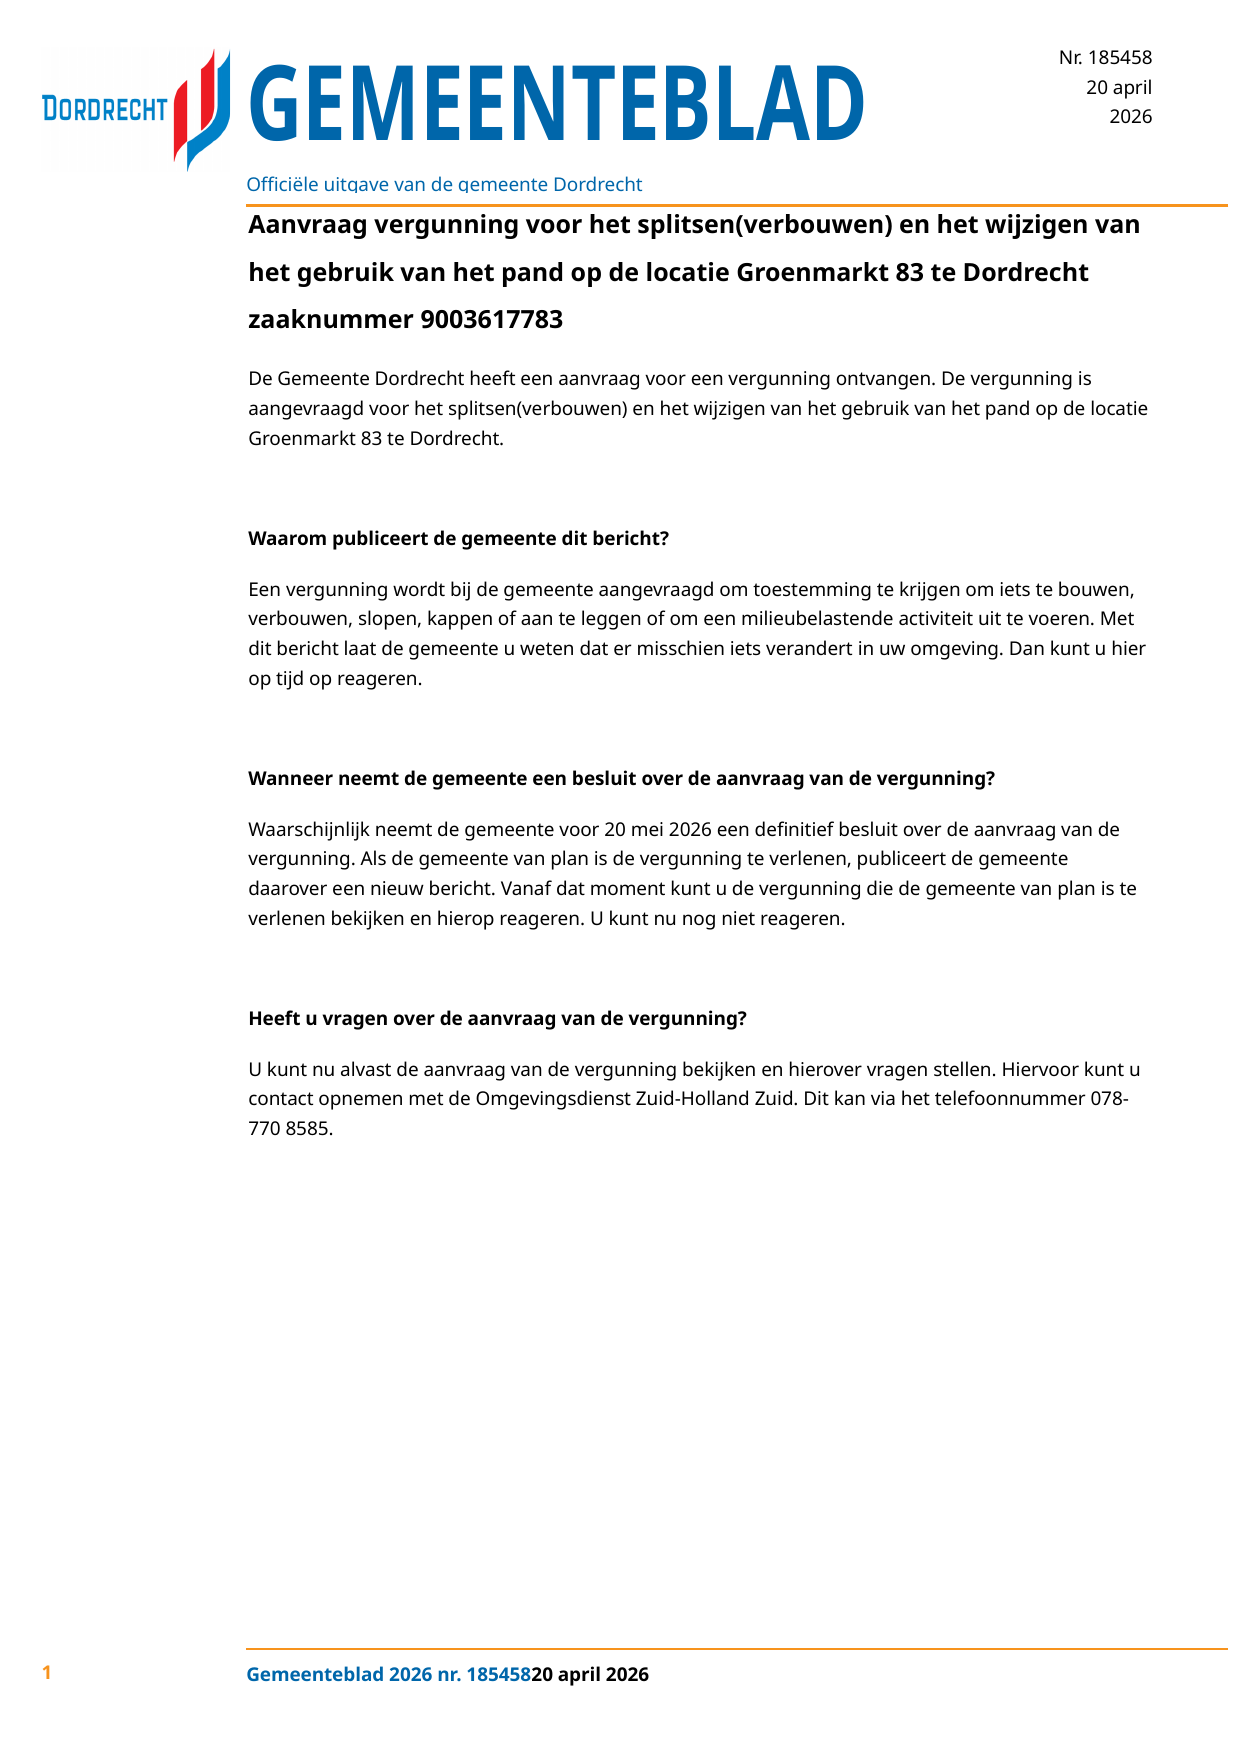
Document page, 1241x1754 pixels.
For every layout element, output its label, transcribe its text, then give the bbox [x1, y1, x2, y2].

text Een vergunning wordt bij de gemeente aangevraagd om toestemming te krijgen om iets te bouwen, verbouwen, slopen, kappen of aan te leggen of om een milieubelastende activiteit uit te voeren. Met dit bericht laat de gemeente u weten dat er misschien iets verandert in uw omgeving. Dan kunt u hier op tijd op reageren. [248, 576, 1152, 690]
text De Gemeente Dordrecht heeft een aanvraag voor een vergunning ontvangen. De vergunning is aangevraagd voor het splitsen(verbouwen) en het wijzigen van het gebruik van het pand op de locatie Groenmarkt 83 te Dordrecht. [248, 366, 1152, 450]
text Aanvraag vergunning voor het splitsen(verbouwen) en het wijzigen van het gebruik van het pand op de locatie Groenmarkt 83 te Dordrecht zaaknummer 9003617783 [248, 207, 1152, 336]
picture [41, 47, 231, 172]
text Wanneer neemt de gemeente een besluit over de aanvraag van de vergunning? [248, 766, 1152, 791]
text U kunt nu alvast de aanvraag van de vergunning bekijken en hierover vragen stellen. Hiervoor kunt u contact opnemen met de Omgevingsdienst Zuid-Holland Zuid. Dit kan via het telefoonnummer 078-770 8585. [248, 1056, 1152, 1141]
text Heeft u vragen over de aanvraag van de vergunning? [248, 1006, 1152, 1031]
text Waarom publiceert de gemeente dit bericht? [248, 526, 1152, 551]
text Waarschijnlijk neemt de gemeente voor 20 mei 2026 een definitief besluit over de aanvraag van de vergunning. Als de gemeente van plan is de vergunning te verlenen, publiceert de gemeente daarover een nieuw bericht. Vanaf dat moment kunt u de vergunning die de gemeente van plan is te verlenen bekijken en hierop reageren. U kunt nu nog niet reageren. [248, 816, 1152, 930]
